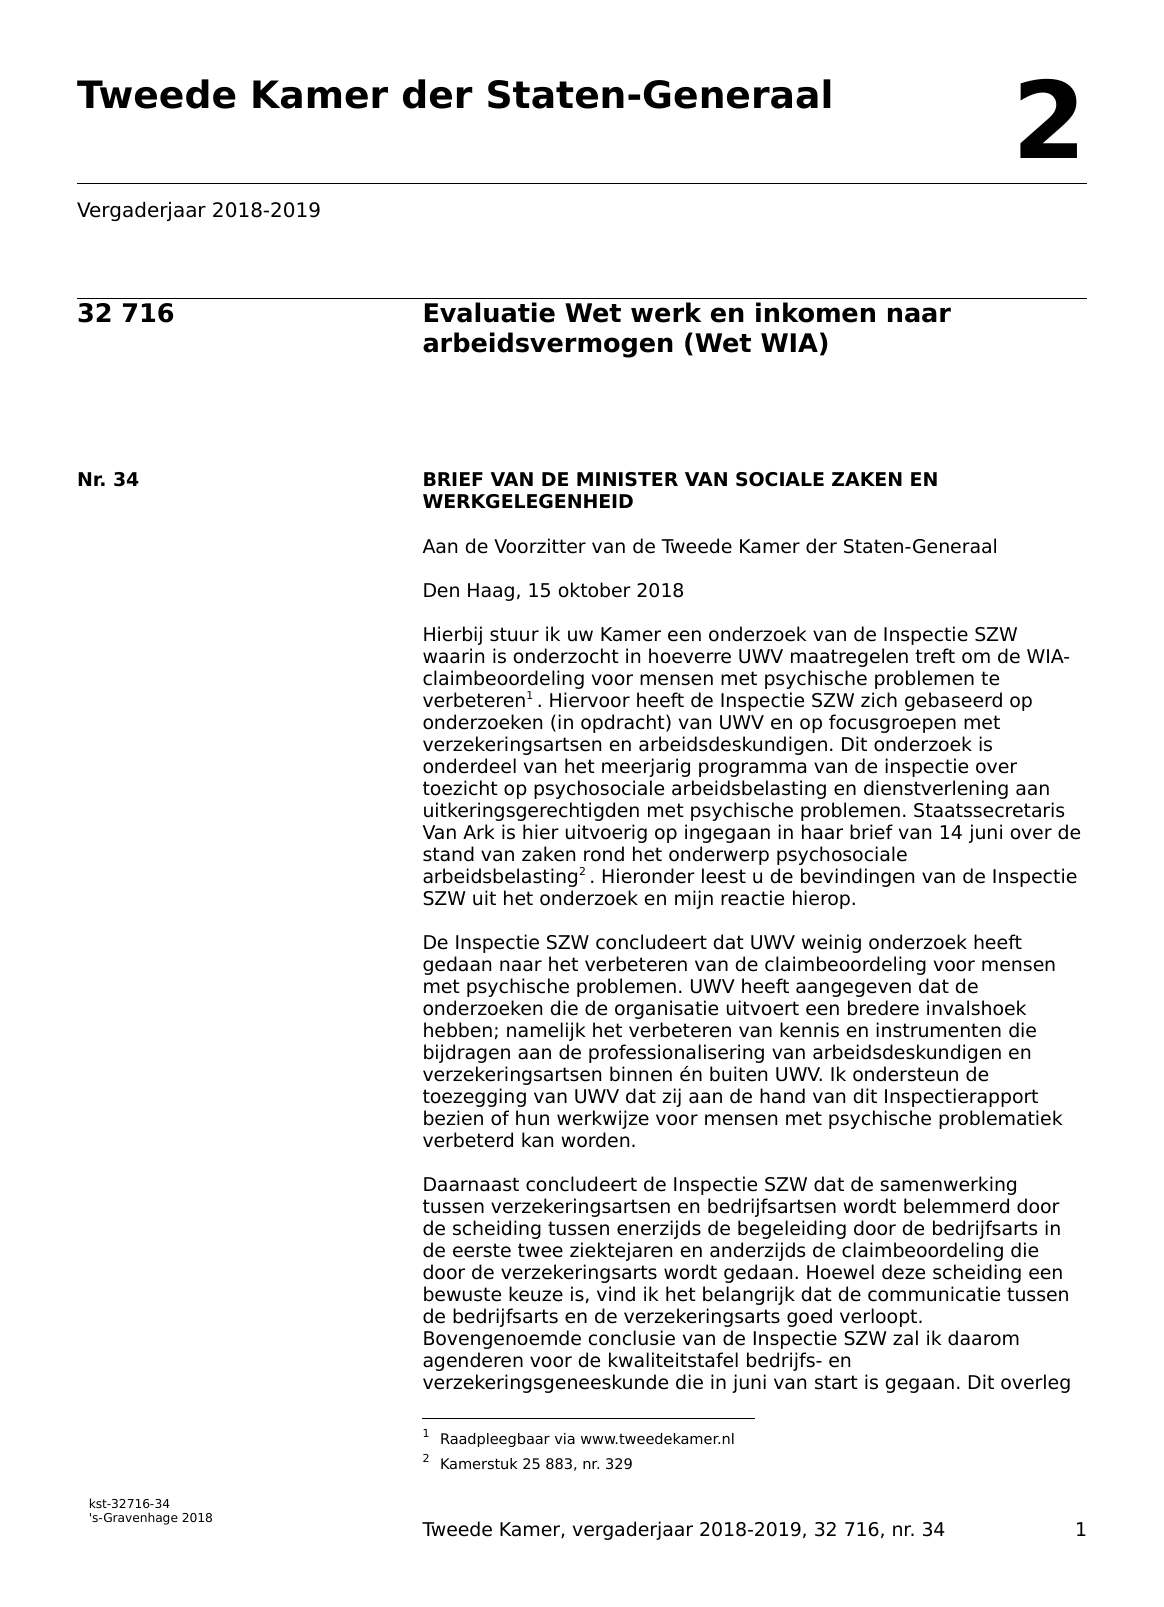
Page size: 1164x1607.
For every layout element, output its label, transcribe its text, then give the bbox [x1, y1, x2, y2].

table_cell Vergaderjaar 2018-2019 [77, 184, 1087, 298]
subtitle 32 716 Evaluatie Wet werk en inkomen naar arbeidsvermogen (Wet WIA) [77, 299, 1087, 358]
table_header 2 [886, 59, 1087, 183]
text Hierbij stuur ik uw Kamer een onderzoek van de Inspectie SZW waarin is onderzocht in hoeverre UWV maatregelen treft om de WIA-claimbeoordeling voor mensen met psychische problemen te verbeteren. Hiervoor heeft de Inspectie SZW zich gebaseerd op onderzoeken (in opdracht) van UWV en op focusgroepen met verzekeringsartsen en arbeidsdeskundigen. Dit onderzoek is onderdeel van het meerjarig programma van de inspectie over toezicht op psychosociale arbeidsbelasting en dienstverlening aan uitkeringsgerechtigden met psychische problemen. Staatssecretaris Van Ark is hier uitvoerig op ingegaan in haar brief van 14 juni over de stand van zaken rond het onderwerp psychosociale arbeidsbelasting. Hieronder leest u de bevindingen van de Inspectie SZW uit het onderzoek en mijn reactie hierop. [422, 624, 1087, 909]
table_header Tweede Kamer der Staten-Generaal [77, 59, 886, 183]
text Raadpleegbaar via www.tweedekamer.nl [422, 1427, 1087, 1449]
text Aan de Voorzitter van de Tweede Kamer der Staten-Generaal [422, 536, 1087, 557]
text Den Haag, 15 oktober 2018 [422, 580, 1087, 602]
text Daarnaast concludeert de Inspectie SZW dat de samenwerking tussen verzekeringsartsen en bedrijfsartsen wordt belemmerd door de scheiding tussen enerzijds de begeleiding door de bedrijfsarts in de eerste twee ziektejaren en anderzijds de claimbeoordeling die door de verzekeringsarts wordt gedaan. Hoewel deze scheiding een bewuste keuze is, vind ik het belangrijk dat de communicatie tussen de bedrijfsarts en de verzekeringsarts goed verloopt. Bovengenoemde conclusie van de Inspectie SZW zal ik daarom agenderen voor de kwaliteitstafel bedrijfs- en verzekeringsgeneeskunde die in juni van start is gegaan. Dit overleg [422, 1174, 1087, 1393]
subtitle Nr. 34 BRIEF VAN DE MINISTER VAN SOCIALE ZAKEN EN WERKGELEGENHEID [77, 469, 1087, 513]
text Kamerstuk 25 883, nr. 329 [422, 1452, 1087, 1474]
text 's-Gravenhage 2018 [88, 1511, 323, 1525]
text De Inspectie SZW concludeert dat UWV weinig onderzoek heeft gedaan naar het verbeteren van de claimbeoordeling voor mensen met psychische problemen. UWV heeft aangegeven dat de onderzoeken die de organisatie uitvoert een bredere invalshoek hebben; namelijk het verbeteren van kennis en instrumenten die bijdragen aan de professionalisering van arbeidsdeskundigen en verzekeringsartsen binnen én buiten UWV. Ik ondersteun de toezegging van UWV dat zij aan de hand van dit Inspectierapport bezien of hun werkwijze voor mensen met psychische problematiek verbeterd kan worden. [422, 932, 1087, 1152]
text kst-32716-34 [88, 1497, 323, 1511]
